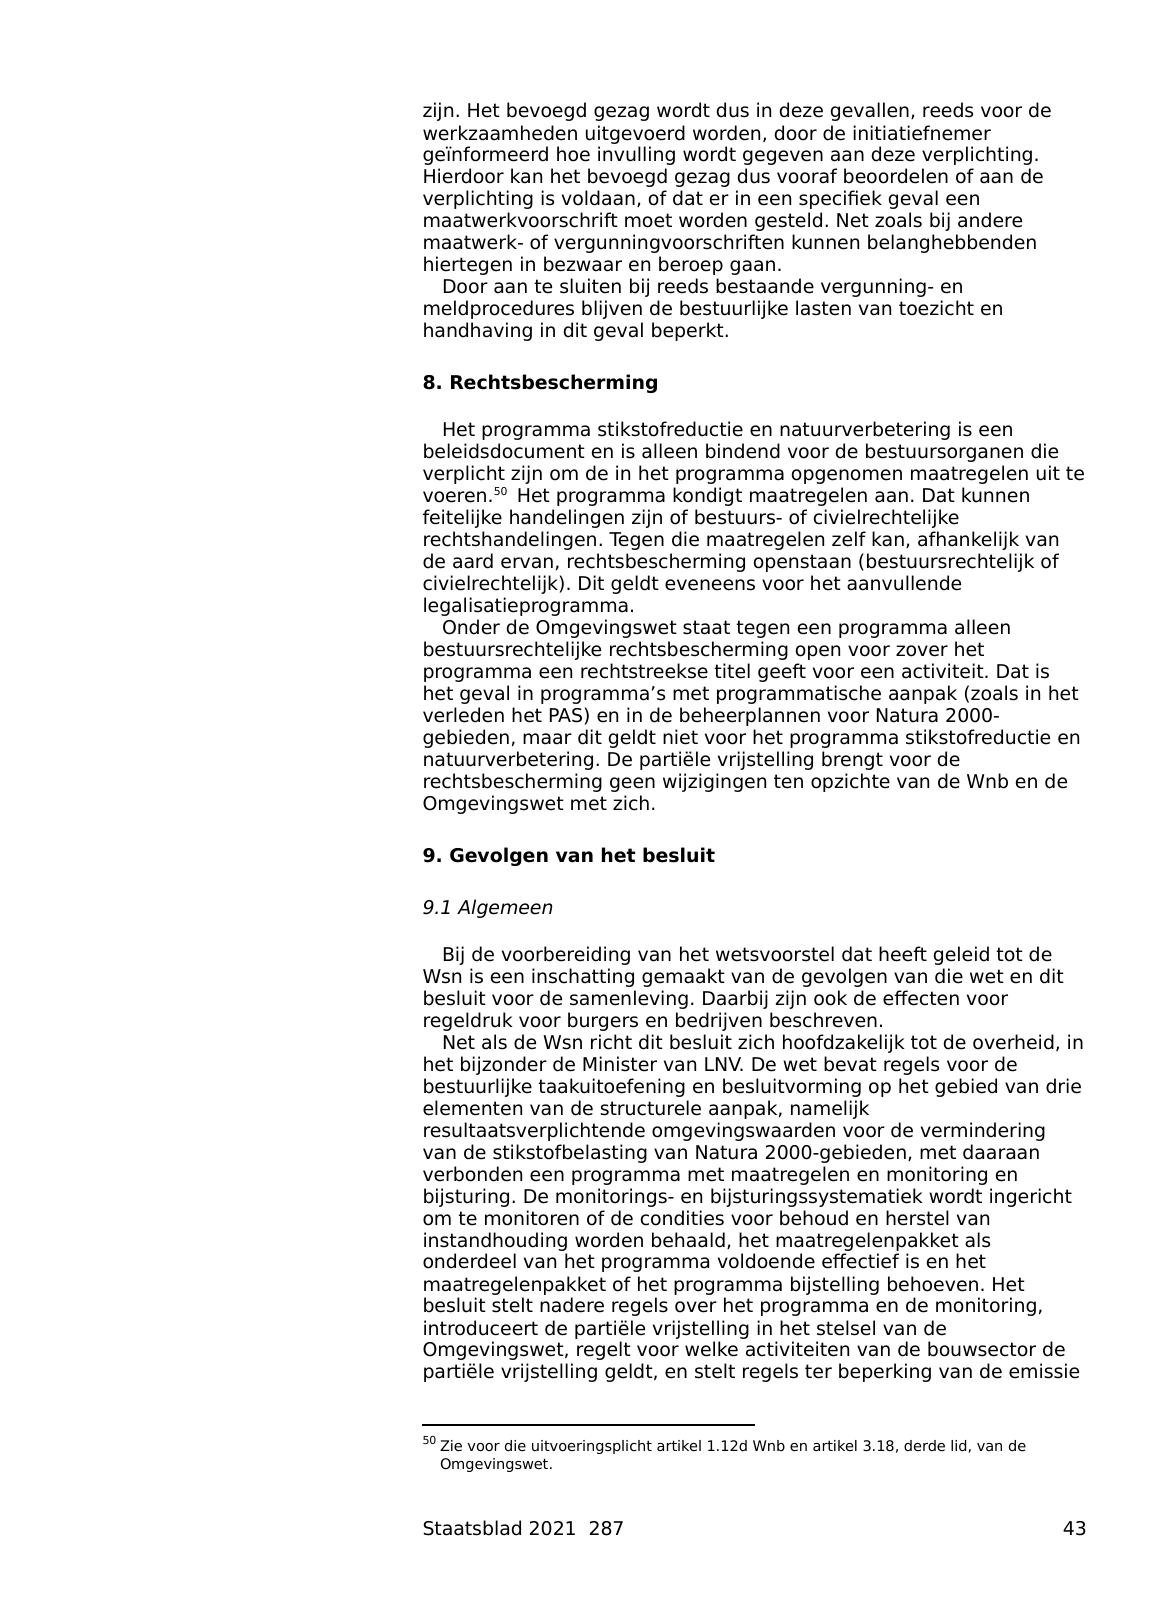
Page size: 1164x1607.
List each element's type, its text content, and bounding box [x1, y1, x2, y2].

subtitle 8. Rechtsbescherming [422, 372, 1087, 394]
subtitle 9.1 Algemeen [422, 897, 1087, 919]
text Onder de Omgevingswet staat tegen een programma alleen bestuursrechtelijke rechtsbescherming open voor zover het programma een rechtstreekse titel geeft voor een activiteit. Dat is het geval in programma’s met programmatische aanpak (zoals in het verleden het PAS) en in de beheerplannen voor Natura 2000-gebieden, maar dit geldt niet voor het programma stikstofreductie en natuurverbetering. De partiële vrijstelling brengt voor de rechtsbescherming geen wijzigingen ten opzichte van de Wnb en de Omgevingswet met zich. [422, 617, 1087, 815]
text Bij de voorbereiding van het wetsvoorstel dat heeft geleid tot de Wsn is een inschatting gemaakt van de gevolgen van die wet en dit besluit voor de samenleving. Daarbij zijn ook de effecten voor regeldruk voor burgers en bedrijven beschreven. [422, 944, 1087, 1032]
text Net als de Wsn richt dit besluit zich hoofdzakelijk tot de overheid, in het bijzonder de Minister van LNV. De wet bevat regels voor de bestuurlijke taakuitoefening en besluitvorming op het gebied van drie elementen van de structurele aanpak, namelijk resultaatsverplichtende omgevingswaarden voor de vermindering van de stikstofbelasting van Natura 2000-gebieden, met daaraan verbonden een programma met maatregelen en monitoring en bijsturing. De monitorings- en bijsturingssystematiek wordt ingericht om te monitoren of de condities voor behoud en herstel van instandhouding worden behaald, het maatregelenpakket als onderdeel van het programma voldoende effectief is en het maatregelenpakket of het programma bijstelling behoeven. Het besluit stelt nadere regels over het programma en de monitoring, introduceert de partiële vrijstelling in het stelsel van de Omgevingswet, regelt voor welke activiteiten van de bouwsector de partiële vrijstelling geldt, en stelt regels ter beperking van de emissie [422, 1032, 1087, 1383]
text Zie voor die uitvoeringsplicht artikel 1.12d Wnb en artikel 3.18, derde lid, van de Omgevingswet. [422, 1434, 1087, 1473]
subtitle 9. Gevolgen van het besluit [422, 845, 1087, 867]
text zijn. Het bevoegd gezag wordt dus in deze gevallen, reeds voor de werkzaamheden uitgevoerd worden, door de initiatiefnemer geïnformeerd hoe invulling wordt gegeven aan deze verplichting. Hierdoor kan het bevoegd gezag dus vooraf beoordelen of aan de verplichting is voldaan, of dat er in een specifiek geval een maatwerkvoorschrift moet worden gesteld. Net zoals bij andere maatwerk- of vergunningvoorschriften kunnen belanghebbenden hiertegen in bezwaar en beroep gaan. [422, 100, 1087, 276]
text Door aan te sluiten bij reeds bestaande vergunning- en meldprocedures blijven de bestuurlijke lasten van toezicht en handhaving in dit geval beperkt. [422, 276, 1087, 342]
text Het programma stikstofreductie en natuurverbetering is een beleidsdocument en is alleen bindend voor de bestuursorganen die verplicht zijn om de in het programma opgenomen maatregelen uit te voeren. Het programma kondigt maatregelen aan. Dat kunnen feitelijke handelingen zijn of bestuurs- of civielrechtelijke rechtshandelingen. Tegen die maatregelen zelf kan, afhankelijk van de aard ervan, rechtsbescherming openstaan (bestuursrechtelijk of civielrechtelijk). Dit geldt eveneens voor het aanvullende legalisatieprogramma. [422, 419, 1087, 617]
